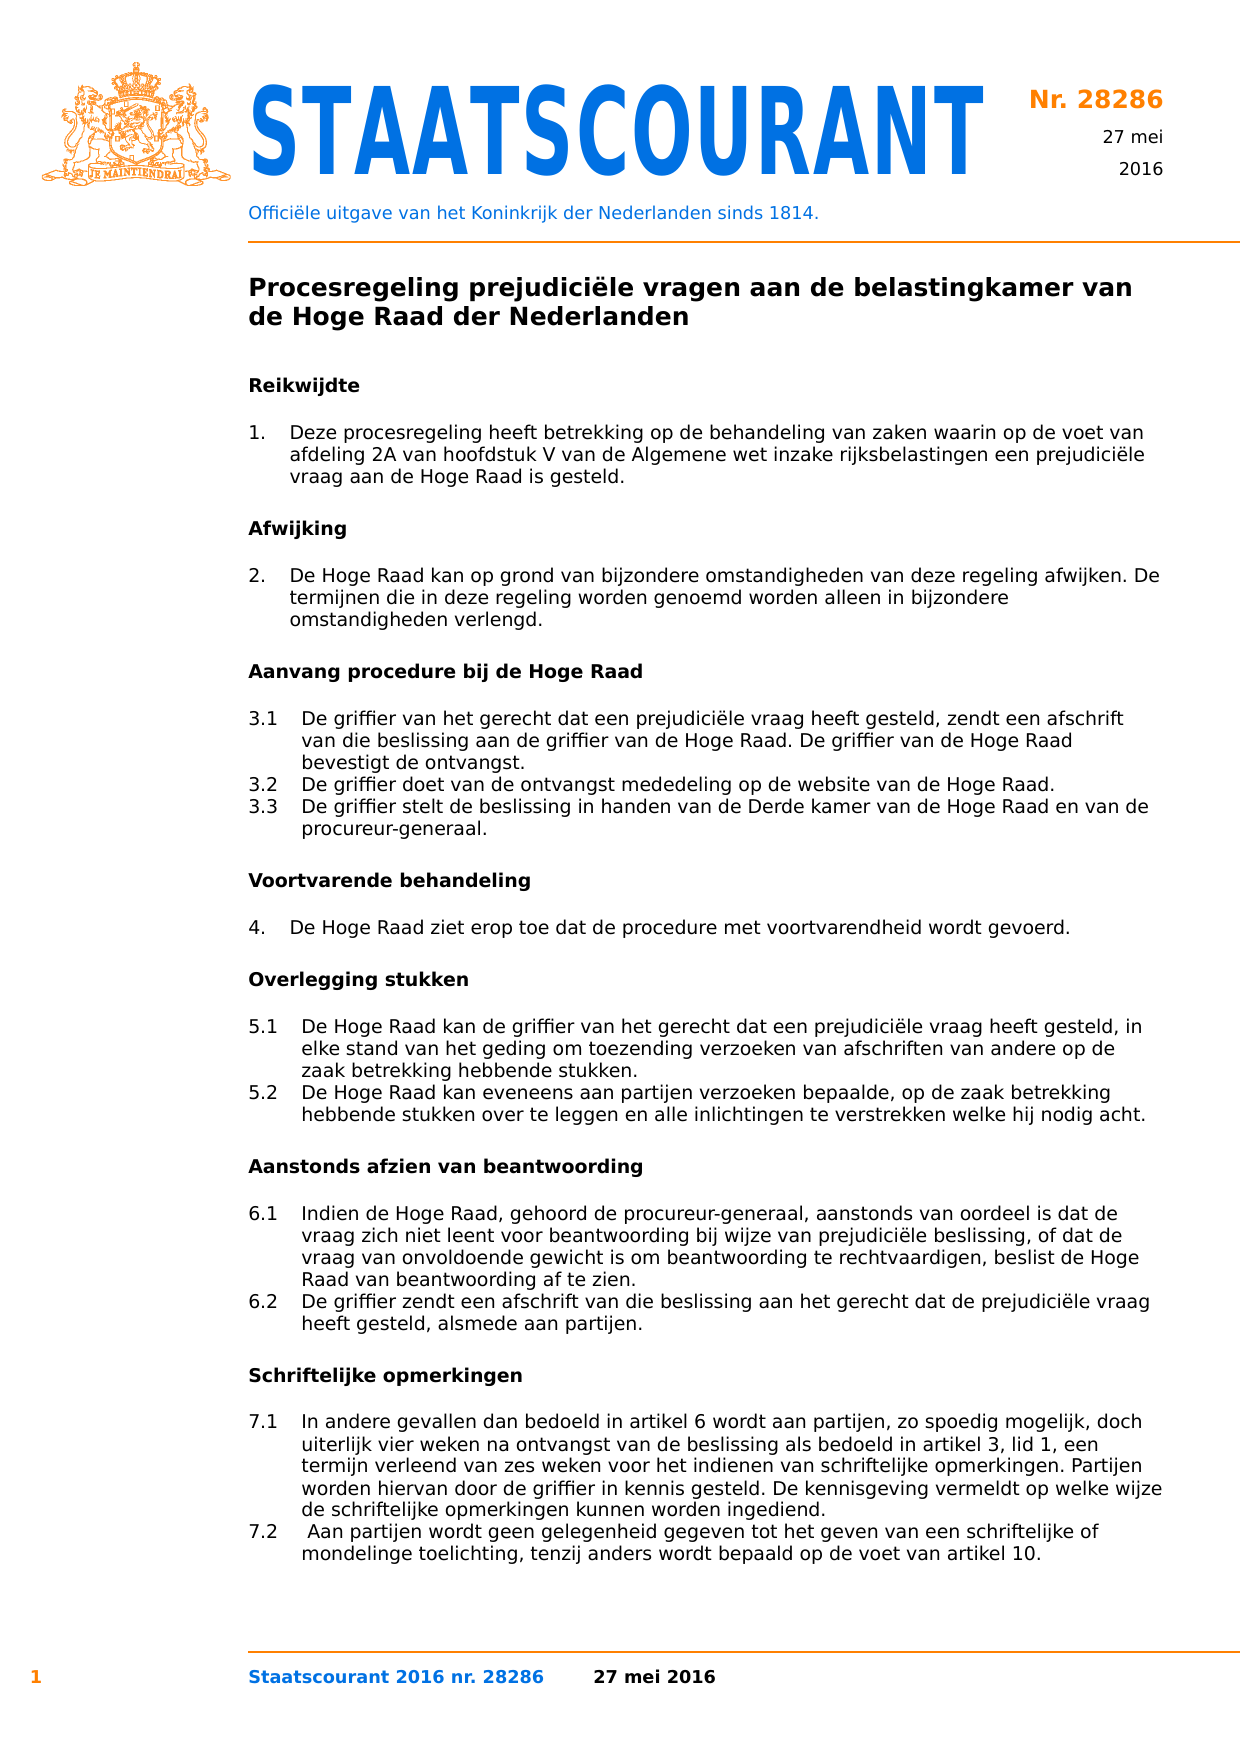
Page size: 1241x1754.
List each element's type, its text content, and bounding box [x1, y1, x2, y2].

subtitle Reikwijdte [248, 375, 1163, 397]
text 6.2 De griffier zendt een afschrift van die beslissing aan het gerecht dat de prejudiciële vraag heeft gesteld, alsmede aan partijen. [248, 1291, 1163, 1334]
table_cell 27 mei [998, 121, 1240, 153]
text 1. Deze procesregeling heeft betrekking op de behandeling van zaken waarin op de voet van afdeling 2A van hoofdstuk V van de Algemene wet inzake rijksbelastingen een prejudiciële vraag aan de Hoge Raad is gesteld. [248, 422, 1163, 488]
subtitle Procesregeling prejudiciële vragen aan de belastingkamer van de Hoge Raad der Nederlanden [248, 273, 1163, 331]
text 3.2 De griffier doet van de ontvangst mededeling op de website van de Hoge Raad. [248, 774, 1163, 796]
text 4. De Hoge Raad ziet erop toe dat de procedure met voortvarendheid wordt gevoerd. [248, 917, 1163, 939]
text 7.2 Aan partijen wordt geen gelegenheid gegeven tot het geven van een schriftelijke of mondelinge toelichting, tenzij anders wordt bepaald op de voet van artikel 10. [248, 1521, 1163, 1565]
table_header [25, 62, 248, 241]
subtitle Aanvang procedure bij de Hoge Raad [248, 661, 1163, 683]
text 6.1 Indien de Hoge Raad, gehoord de procureur-generaal, aanstonds van oordeel is dat de vraag zich niet leent voor beantwoording bij wijze van prejudiciële beslissing, of dat de vraag van onvoldoende gewicht is om beantwoording te rechtvaardigen, beslist de Hoge Raad van beantwoording af te zien. [248, 1203, 1163, 1291]
table_header Nr. 28286 [998, 62, 1240, 121]
subtitle Overlegging stukken [248, 969, 1163, 991]
text 2. De Hoge Raad kan op grond van bijzondere omstandigheden van deze regeling afwijken. De termijnen die in deze regeling worden genoemd worden alleen in bijzondere omstandigheden verlengd. [248, 565, 1163, 631]
subtitle Schriftelijke opmerkingen [248, 1364, 1163, 1386]
text 5.2 De Hoge Raad kan eveneens aan partijen verzoeken bepaalde, op de zaak betrekking hebbende stukken over te leggen en alle inlichtingen te verstrekken welke hij nodig acht. [248, 1082, 1163, 1126]
text 3.1 De griffier van het gerecht dat een prejudiciële vraag heeft gesteld, zendt een afschrift van die beslissing aan de griffier van de Hoge Raad. De griffier van de Hoge Raad bevestigt de ontvangst. [248, 708, 1163, 774]
subtitle Voortvarende behandeling [248, 870, 1163, 892]
table_header STAATSCOURANT [248, 62, 998, 203]
table_cell Officiële uitgave van het Koninkrijk der Nederlanden sinds 1814. [248, 203, 1240, 241]
subtitle Aanstonds afzien van beantwoording [248, 1156, 1163, 1178]
table_cell 2016 [998, 153, 1240, 203]
subtitle Afwijking [248, 518, 1163, 540]
text 3.3 De griffier stelt de beslissing in handen van de Derde kamer van de Hoge Raad en van de procureur-generaal. [248, 796, 1163, 840]
picture [41, 62, 231, 186]
text 7.1 In andere gevallen dan bedoeld in artikel 6 wordt aan partijen, zo spoedig mogelijk, doch uiterlijk vier weken na ontvangst van de beslissing als bedoeld in artikel 3, lid 1, een termijn verleend van zes weken voor het indienen van schriftelijke opmerkingen. Partijen worden hiervan door de griffier in kennis gesteld. De kennisgeving vermeldt op welke wijze de schriftelijke opmerkingen kunnen worden ingediend. [248, 1411, 1163, 1521]
text 5.1 De Hoge Raad kan de griffier van het gerecht dat een prejudiciële vraag heeft gesteld, in elke stand van het geding om toezending verzoeken van afschriften van andere op de zaak betrekking hebbende stukken. [248, 1016, 1163, 1082]
